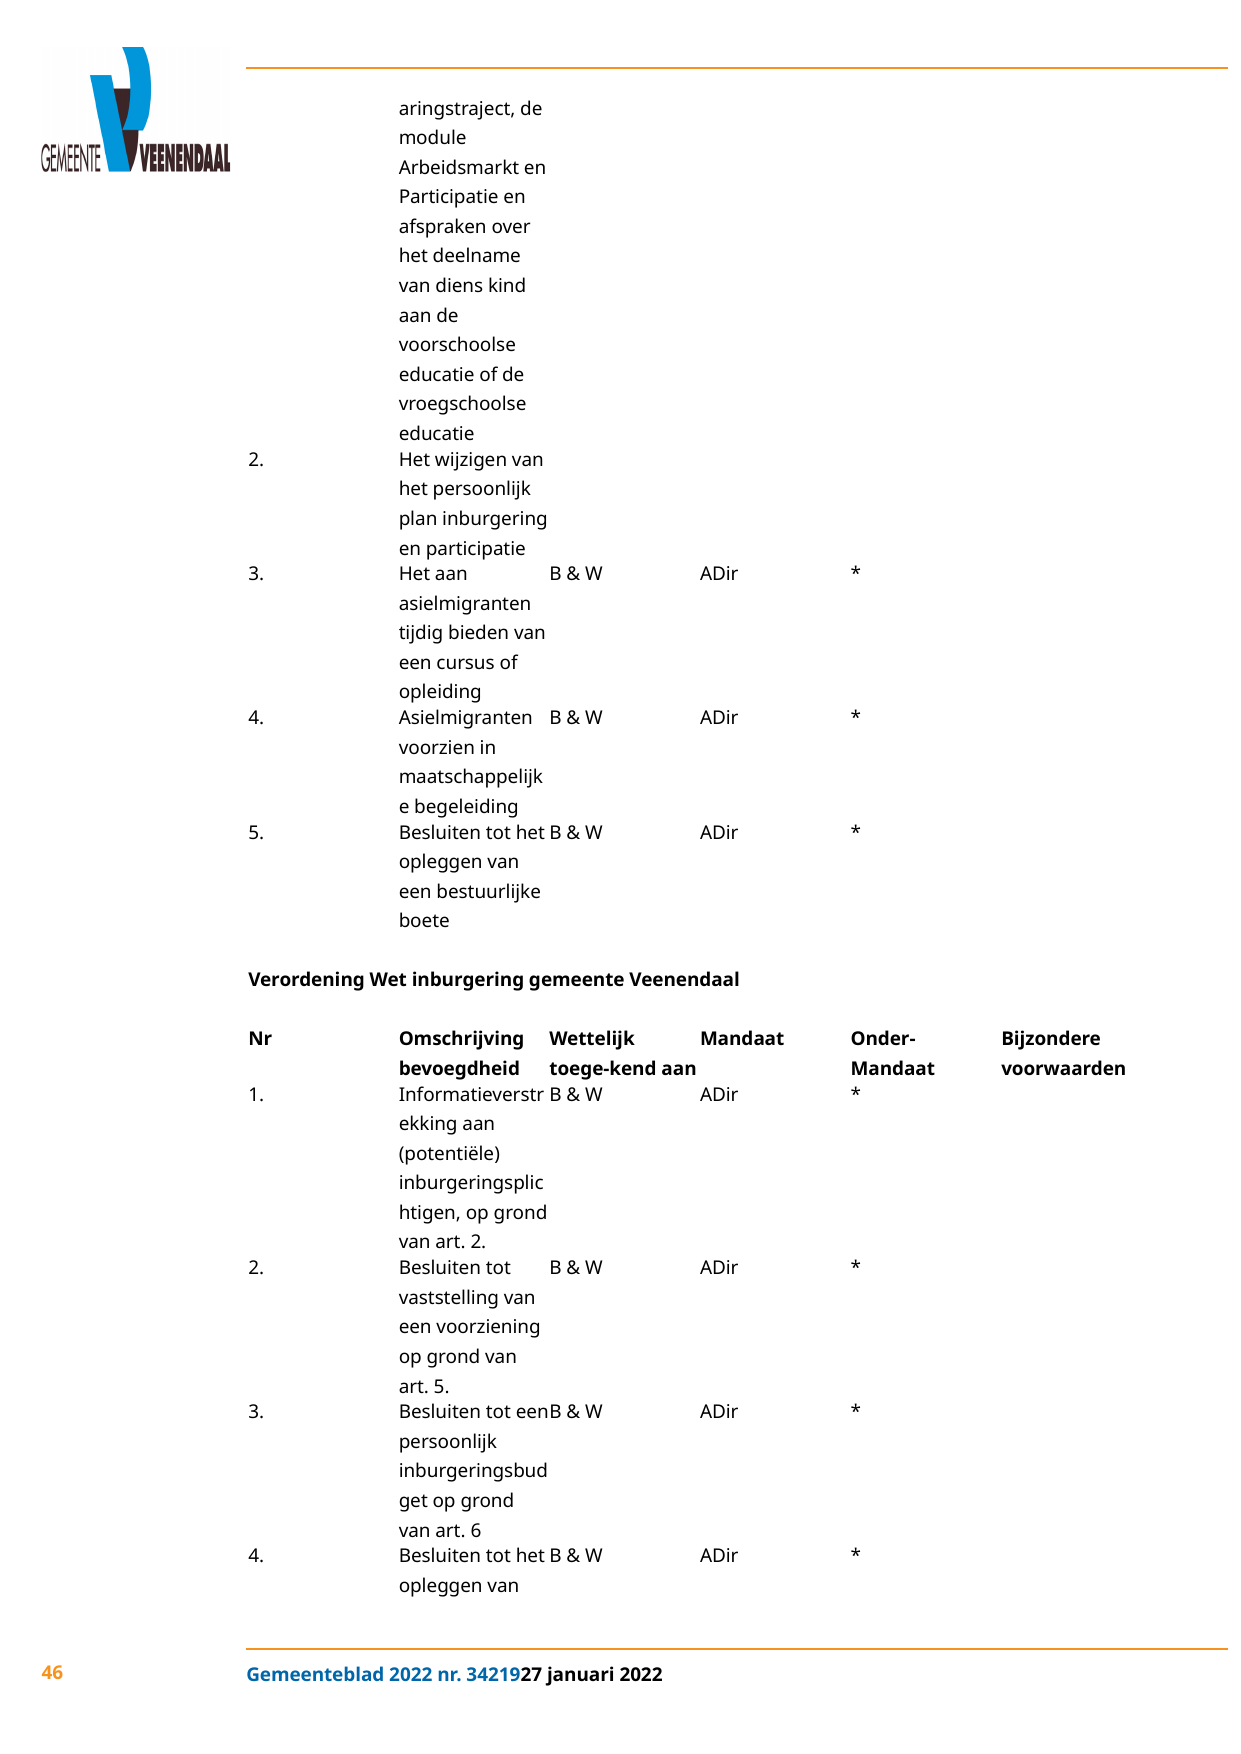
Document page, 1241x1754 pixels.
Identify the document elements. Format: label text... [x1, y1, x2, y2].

table_cell * [850, 1399, 1001, 1543]
table_header Onder- Mandaat [850, 1026, 1001, 1081]
table_cell ADir [700, 819, 850, 933]
table_cell Besluiten tot het opleggen van een bestuurlijke boete [399, 819, 549, 933]
table_cell Het wijzigen van het persoonlijk plan inburgering en participatie [399, 446, 549, 560]
picture [41, 47, 130, 172]
table_cell B & W [549, 560, 700, 704]
table_cell [1001, 1255, 1152, 1398]
table_cell 3. [248, 560, 398, 704]
table_cell * [850, 819, 1001, 933]
table_cell [1001, 819, 1152, 933]
picture [123, 47, 231, 172]
table_cell Besluiten tot het opleggen van [399, 1543, 549, 1598]
table_cell Besluiten tot een persoonlijk inburgeringsbudget op grond van art. 6 [399, 1399, 549, 1543]
table_header Wettelijk toege-kend aan [549, 1026, 700, 1081]
table_header Omschrijving bevoegdheid [399, 1026, 549, 1081]
table_cell [1001, 1399, 1152, 1543]
table_cell [248, 95, 398, 446]
table_cell ADir [700, 1543, 850, 1598]
table_cell * [850, 1543, 1001, 1598]
table_cell [700, 446, 850, 560]
table_cell * [850, 1081, 1001, 1254]
table_cell Besluiten tot vaststelling van een voorziening op grond van art. 5. [399, 1255, 549, 1398]
table_cell aringstraject, de module Arbeidsmarkt en Participatie en afspraken over het deelname van diens kind aan de voorschoolse educatie of de vroegschoolse educatie [399, 95, 549, 446]
table_header Bijzondere voorwaarden [1001, 1026, 1152, 1081]
table_cell ADir [700, 1255, 850, 1398]
table_cell ADir [700, 1081, 850, 1254]
table_cell Het aan asielmigranten tijdig bieden van een cursus of opleiding [399, 560, 549, 704]
table_cell B & W [549, 1081, 700, 1254]
table_cell B & W [549, 1255, 700, 1398]
table_cell * [850, 1255, 1001, 1398]
table_cell ADir [700, 705, 850, 819]
text Verordening Wet inburgering gemeente Veenendaal [248, 966, 1152, 992]
table_cell ADir [700, 560, 850, 704]
table_cell * [850, 705, 1001, 819]
table_cell [850, 446, 1001, 560]
table_cell [700, 95, 850, 446]
table_cell B & W [549, 819, 700, 933]
table_cell [1001, 95, 1152, 446]
table_cell 2. [248, 446, 398, 560]
table_cell B & W [549, 705, 700, 819]
table_cell [1001, 1081, 1152, 1254]
table_cell 1. [248, 1081, 398, 1254]
table_cell B & W [549, 1543, 700, 1598]
table_cell [1001, 1543, 1152, 1598]
table_cell ADir [700, 1399, 850, 1543]
table_cell [549, 95, 700, 446]
table_header Nr [248, 1026, 398, 1081]
table_cell [1001, 705, 1152, 819]
table_cell 2. [248, 1255, 398, 1398]
table_cell [1001, 560, 1152, 704]
table_cell * [850, 560, 1001, 704]
table_cell [549, 446, 700, 560]
table_cell Asielmigranten voorzien in maatschappelijke begeleiding [399, 705, 549, 819]
table_cell 4. [248, 705, 398, 819]
table_header Mandaat [700, 1026, 850, 1081]
table_cell 3. [248, 1399, 398, 1543]
table_cell Informatieverstrekking aan (potentiële) inburgeringsplichtigen, op grond van art. 2. [399, 1081, 549, 1254]
table_cell [850, 95, 1001, 446]
table_cell 5. [248, 819, 398, 933]
table_cell B & W [549, 1399, 700, 1543]
table_cell [1001, 446, 1152, 560]
table_cell 4. [248, 1543, 398, 1598]
